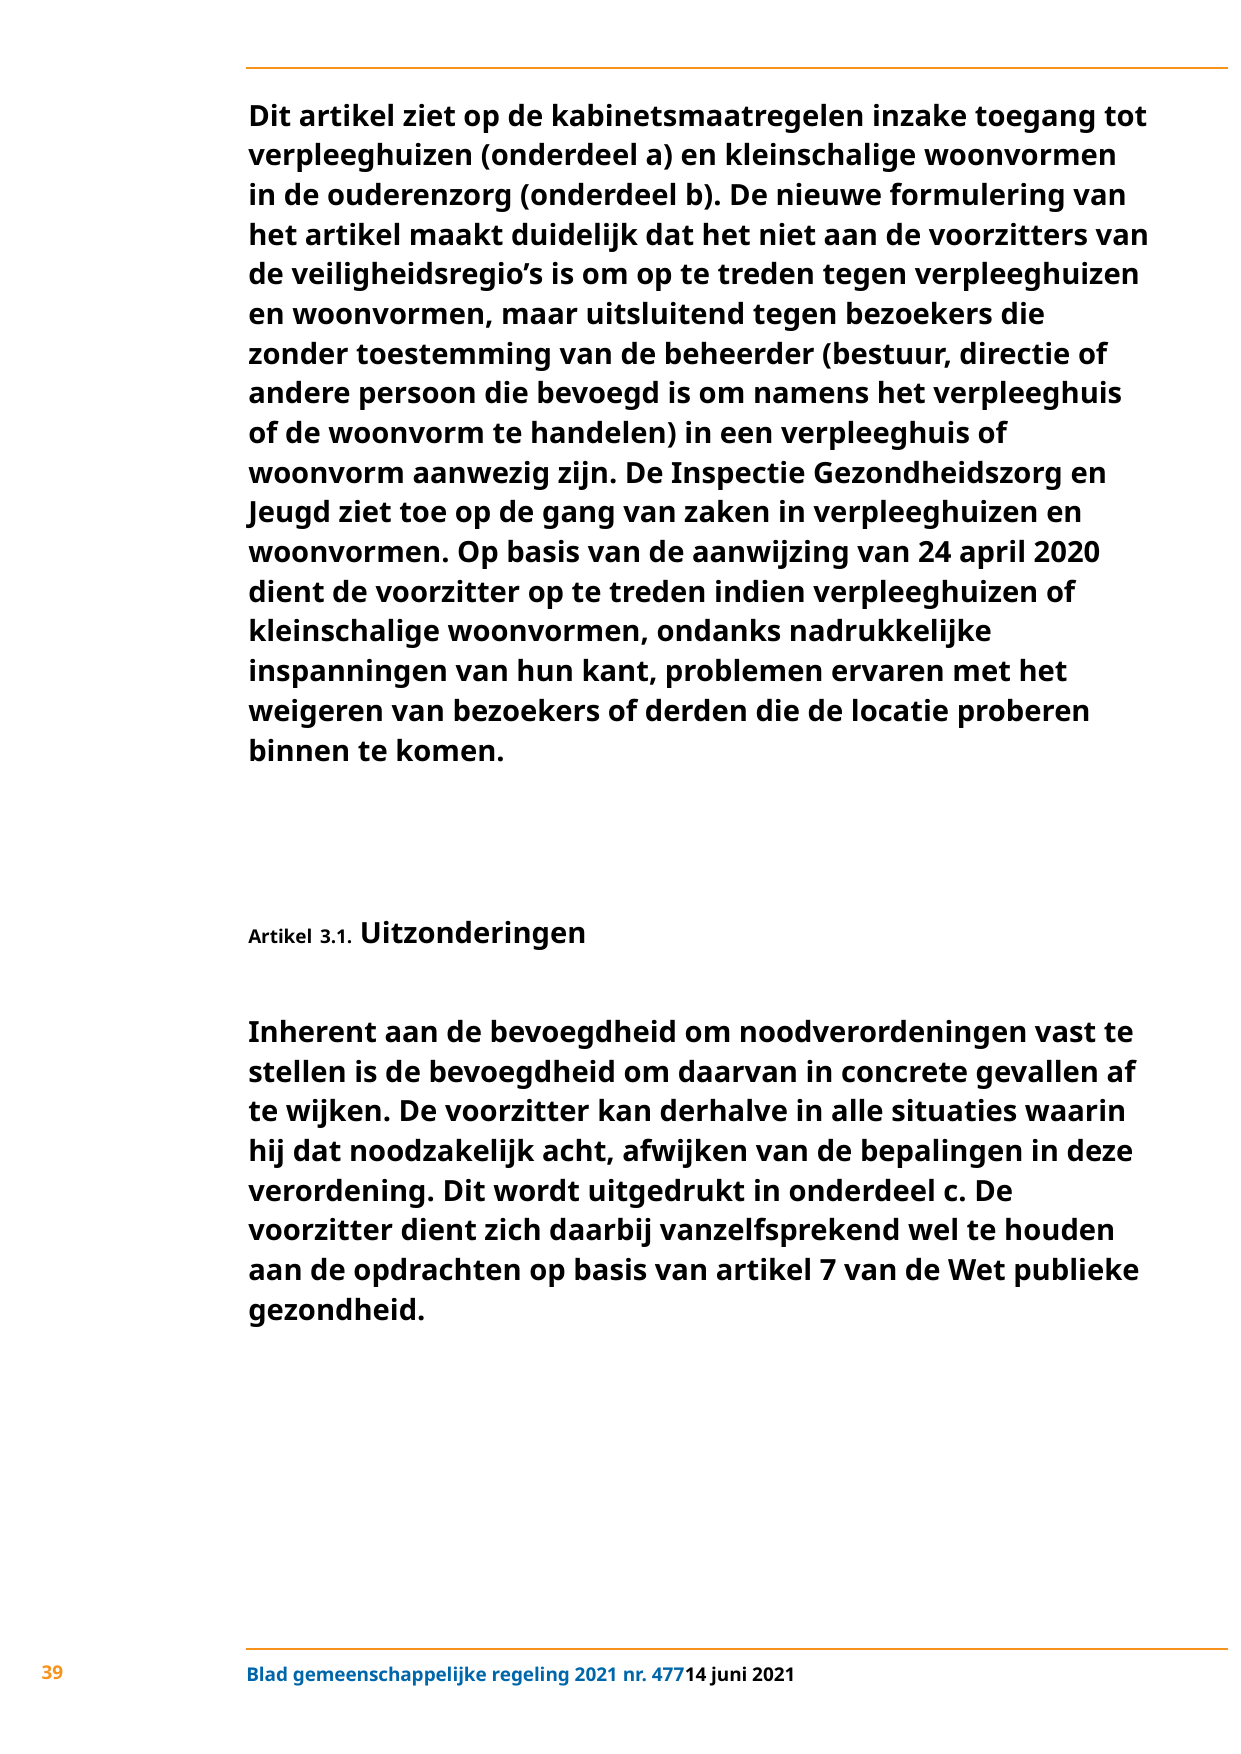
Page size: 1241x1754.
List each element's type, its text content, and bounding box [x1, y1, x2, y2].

text Inherent aan de bevoegdheid om noodverordeningen vast te stellen is de bevoegdheid om daarvan in concrete gevallen af te wijken. De voorzitter kan derhalve in alle situaties waarin hij dat noodzakelijk acht, afwijken van de bepalingen in deze verordening. Dit wordt uitgedrukt in onderdeel c. De voorzitter dient zich daarbij vanzelfsprekend wel te houden aan de opdrachten op basis van artikel 7 van de Wet publieke gezondheid. [248, 1011, 1152, 1329]
picture [41, 47, 231, 172]
text Dit artikel ziet op de kabinetsmaatregelen inzake toegang tot verpleeghuizen (onderdeel a) en kleinschalige woonvormen in de ouderenzorg (onderdeel b). De nieuwe formulering van het artikel maakt duidelijk dat het niet aan de voorzitters van de veiligheidsregio’s is om op te treden tegen verpleeghuizen en woonvormen, maar uitsluitend tegen bezoekers die zonder toestemming van de beheerder (bestuur, directie of andere persoon die bevoegd is om namens het verpleeghuis of de woonvorm te handelen) in een verpleeghuis of woonvorm aanwezig zijn. De Inspectie Gezondheidszorg en Jeugd ziet toe op de gang van zaken in verpleeghuizen en woonvormen. Op basis van de aanwijzing van 24 april 2020 dient de voorzitter op te treden indien verpleeghuizen of kleinschalige woonvormen, ondanks nadrukkelijke inspanningen van hun kant, problemen ervaren met het weigeren van bezoekers of derden die de locatie proberen binnen te komen. [248, 95, 1152, 769]
text Artikel 3.1. Uitzonderingen [248, 913, 1152, 952]
